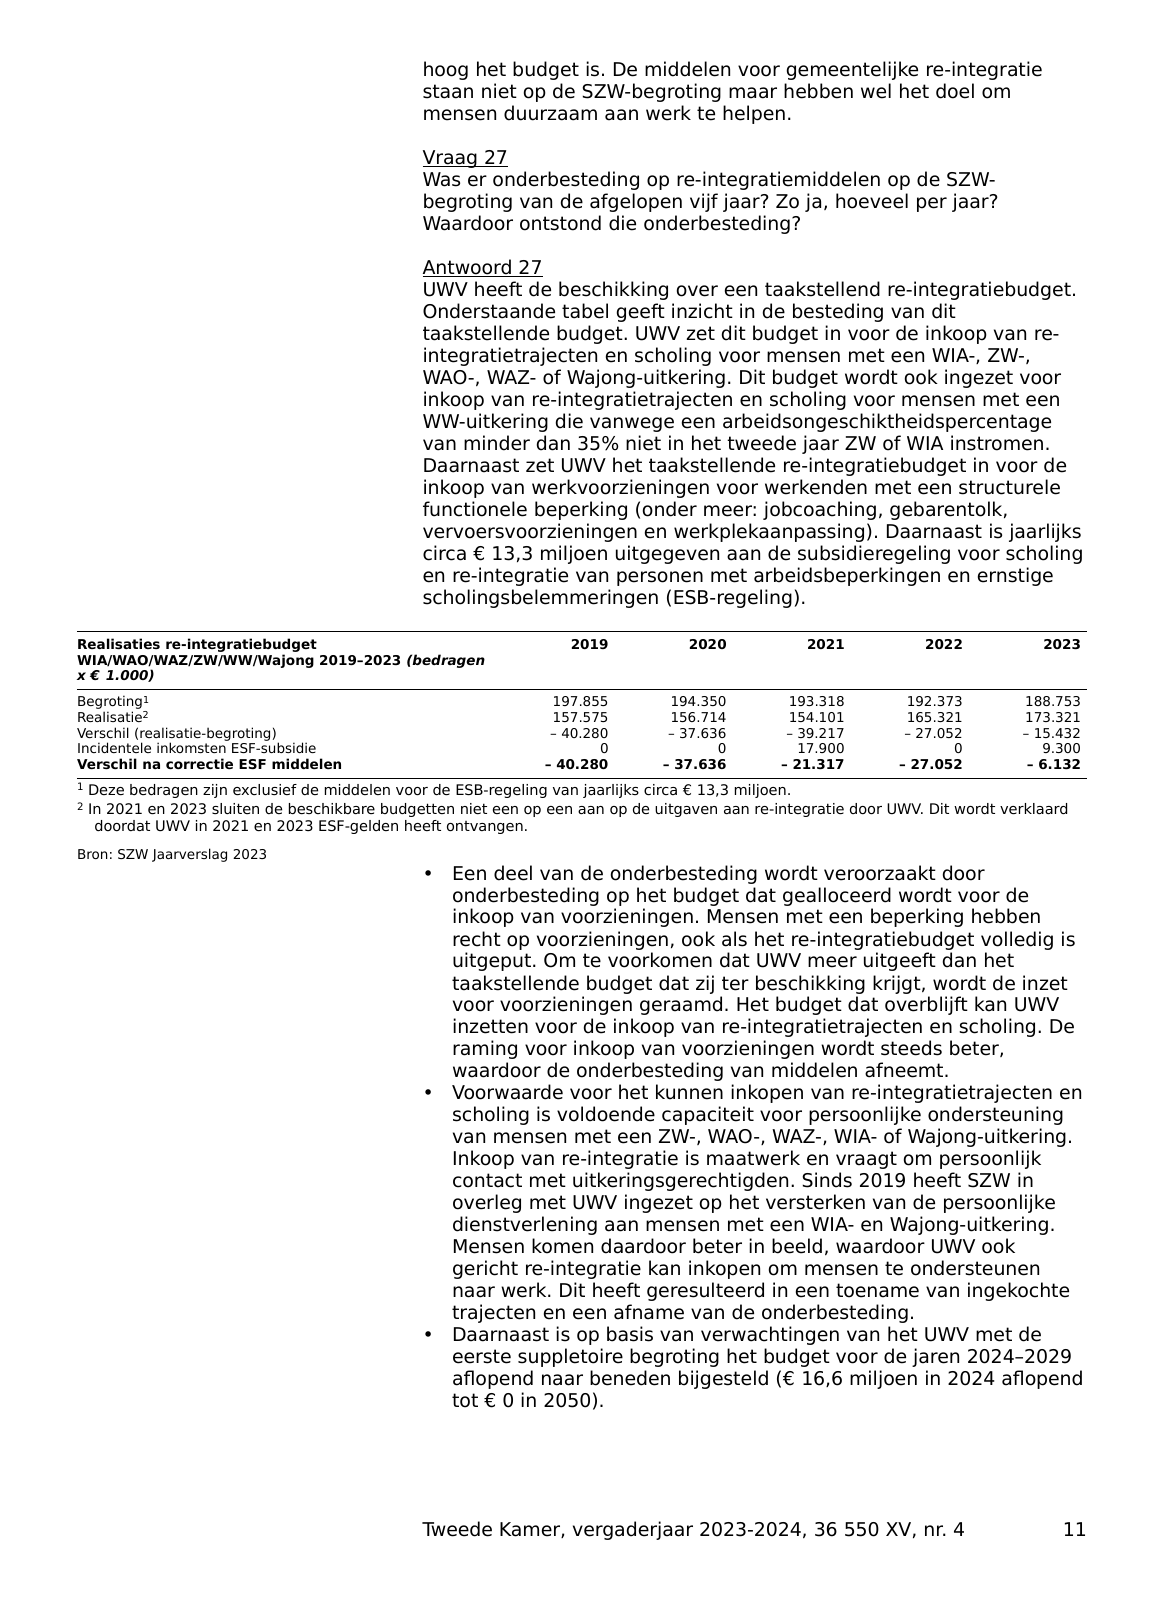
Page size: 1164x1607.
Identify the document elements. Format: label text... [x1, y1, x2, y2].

table_cell 0 [850, 741, 968, 757]
table_cell 1 Deze bedragen zijn exclusief de middelen voor de ESB-regeling van jaarlijks circa € 13,3 miljoen. 2 In 2021 en 2023 sluiten de beschikbare budgetten niet een op een aan op de uitgaven aan re-integratie door UWV. Dit wordt verklaard doordat UWV in 2021 en 2023 ESF-gelden heeft ontvangen. Bron: SZW Jaarverslag 2023 [77, 779, 1087, 862]
table_cell – 27.052 [850, 726, 968, 741]
table_header 2019 [496, 632, 614, 688]
table_cell 0 [496, 741, 614, 757]
table_cell Realisatie2 [77, 710, 496, 726]
table_cell – 37.636 [614, 726, 732, 741]
table_cell 9.300 [969, 741, 1087, 757]
table_cell 156.714 [614, 710, 732, 726]
text • Daarnaast is op basis van verwachtingen van het UWV met de eerste suppletoire begroting het budget voor de jaren 2024–2029 aflopend naar beneden bijgesteld (€ 16,6 miljoen in 2024 aflopend tot € 0 in 2050). [422, 1324, 1087, 1412]
table_cell 157.575 [496, 710, 614, 726]
text hoog het budget is. De middelen voor gemeentelijke re-integratie staan niet op de SZW-begroting maar hebben wel het doel om mensen duurzaam aan werk te helpen. [422, 59, 1087, 125]
text Daarnaast zet UWV het taakstellende re-integratiebudget in voor de inkoop van werkvoorzieningen voor werkenden met een structurele functionele beperking (onder meer: jobcoaching, gebarentolk, vervoersvoorzieningen en werkplekaanpassing). Daarnaast is jaarlijks circa € 13,3 miljoen uitgegeven aan de subsidieregeling voor scholing en re-integratie van personen met arbeidsbeperkingen en ernstige scholingsbelemmeringen (ESB-regeling). [422, 455, 1087, 609]
table_cell 0 [614, 741, 732, 757]
table_cell Verschil na correctie ESF middelen [77, 757, 496, 777]
table_cell – 40.280 [496, 757, 614, 777]
table_header 2021 [732, 632, 850, 688]
text Vraag 27 [422, 147, 1087, 169]
table_header Realisaties re-integratiebudget WIA/WAO/WAZ/ZW/WW/Wajong 2019–2023 (bedragen x € 1.000) [77, 632, 496, 688]
table_header 2020 [614, 632, 732, 688]
table_cell – 6.132 [969, 757, 1087, 777]
table_cell 197.855 [496, 690, 614, 710]
table_header 2023 [969, 632, 1087, 688]
table_cell 194.350 [614, 690, 732, 710]
table_cell 165.321 [850, 710, 968, 726]
table_cell 17.900 [732, 741, 850, 757]
text Antwoord 27 [422, 257, 1087, 279]
table_cell – 15.432 [969, 726, 1087, 741]
text UWV heeft de beschikking over een taakstellend re-integratiebudget. Onderstaande tabel geeft inzicht in de besteding van dit taakstellende budget. UWV zet dit budget in voor de inkoop van re-integratietrajecten en scholing voor mensen met een WIA-, ZW-, WAO-, WAZ- of Wajong-uitkering. Dit budget wordt ook ingezet voor inkoop van re-integratietrajecten en scholing voor mensen met een WW-uitkering die vanwege een arbeidsongeschiktheidspercentage van minder dan 35% niet in het tweede jaar ZW of WIA instromen. [422, 279, 1087, 455]
table_cell 154.101 [732, 710, 850, 726]
table_cell – 37.636 [614, 757, 732, 777]
table_cell 193.318 [732, 690, 850, 710]
table_cell 188.753 [969, 690, 1087, 710]
table_cell – 27.052 [850, 757, 968, 777]
table_cell Incidentele inkomsten ESF-subsidie [77, 741, 496, 757]
table_cell Verschil (realisatie-begroting) [77, 726, 496, 741]
table_cell – 21.317 [732, 757, 850, 777]
text • Een deel van de onderbesteding wordt veroorzaakt door onderbesteding op het budget dat gealloceerd wordt voor de inkoop van voorzieningen. Mensen met een beperking hebben recht op voorzieningen, ook als het re-integratiebudget volledig is uitgeput. Om te voorkomen dat UWV meer uitgeeft dan het taakstellende budget dat zij ter beschikking krijgt, wordt de inzet voor voorzieningen geraamd. Het budget dat overblijft kan UWV inzetten voor de inkoop van re-integratietrajecten en scholing. De raming voor inkoop van voorzieningen wordt steeds beter, waardoor de onderbesteding van middelen afneemt. [422, 862, 1087, 1082]
table_cell 173.321 [969, 710, 1087, 726]
table_cell Begroting1 [77, 690, 496, 710]
text Was er onderbesteding op re-integratiemiddelen op de SZW-begroting van de afgelopen vijf jaar? Zo ja, hoeveel per jaar? Waardoor ontstond die onderbesteding? [422, 169, 1087, 235]
table_cell – 39.217 [732, 726, 850, 741]
table_header 2022 [850, 632, 968, 688]
text • Voorwaarde voor het kunnen inkopen van re-integratietrajecten en scholing is voldoende capaciteit voor persoonlijke ondersteuning van mensen met een ZW-, WAO-, WAZ-, WIA- of Wajong-uitkering. Inkoop van re-integratie is maatwerk en vraagt om persoonlijk contact met uitkeringsgerechtigden. Sinds 2019 heeft SZW in overleg met UWV ingezet op het versterken van de persoonlijke dienstverlening aan mensen met een WIA- en Wajong-uitkering. Mensen komen daardoor beter in beeld, waardoor UWV ook gericht re-integratie kan inkopen om mensen te ondersteunen naar werk. Dit heeft geresulteerd in een toename van ingekochte trajecten en een afname van de onderbesteding. [422, 1082, 1087, 1324]
table_cell 192.373 [850, 690, 968, 710]
table_cell – 40.280 [496, 726, 614, 741]
